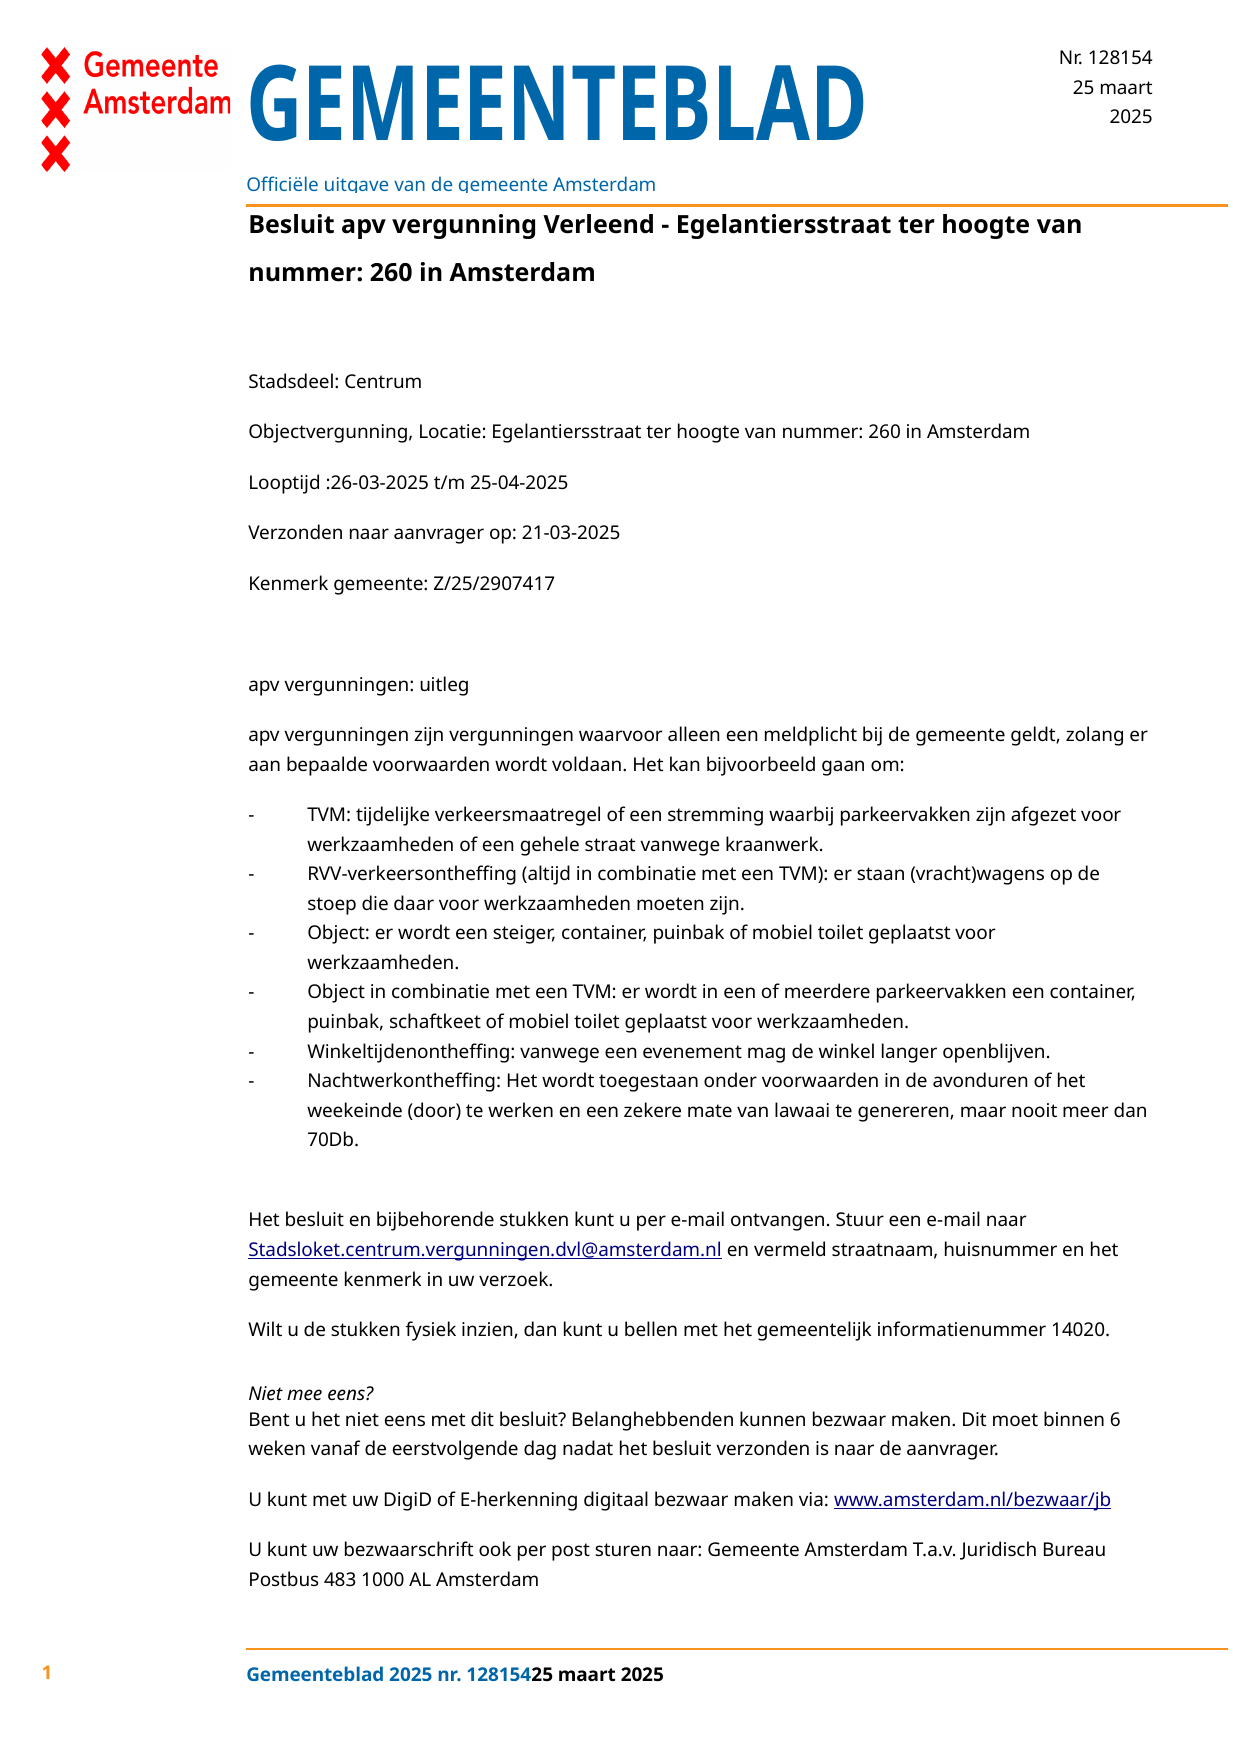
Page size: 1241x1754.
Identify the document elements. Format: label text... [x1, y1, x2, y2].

text Bent u het niet eens met dit besluit? Belanghebbenden kunnen bezwaar maken. Dit moet binnen 6 weken vanaf de eerstvolgende dag nadat het besluit verzonden is naar de aanvrager. [248, 1406, 1152, 1461]
text Looptijd :26-03-2025 t/m 25-04-2025 [248, 469, 1152, 495]
picture [41, 47, 231, 172]
list Object in combinatie met een TVM: er wordt in een of meerdere parkeervakken een container, puinbak, schaftkeet of mobiel toilet geplaatst voor werkzaamheden. [248, 979, 1152, 1034]
text Verzonden naar aanvrager op: 21-03-2025 [248, 519, 1152, 545]
text apv vergunningen zijn vergunningen waarvoor alleen een meldplicht bij de gemeente geldt, zolang er aan bepaalde voorwaarden wordt voldaan. Het kan bijvoorbeeld gaan om: [248, 721, 1152, 777]
text Niet mee eens? [248, 1380, 1152, 1406]
text Het besluit en bijbehorende stukken kunt u per e-mail ontvangen. Stuur een e-mail naar Stadsloket.centrum.vergunningen.dvl@amsterdam.nl en vermeld straatnaam, huisnummer en het gemeente kenmerk in uw verzoek. [248, 1207, 1152, 1292]
text Objectvergunning, Locatie: Egelantiersstraat ter hoogte van nummer: 260 in Amsterdam [248, 419, 1152, 444]
text apv vergunningen: uitleg [248, 671, 1152, 697]
text Kenmerk gemeente: Z/25/2907417 [248, 570, 1152, 596]
list Nachtwerkontheffing: Het wordt toegestaan onder voorwaarden in de avonduren of het weekeinde (door) te werken en een zekere mate van lawaai te genereren, maar nooit meer dan 70Db. [248, 1067, 1152, 1152]
text Besluit apv vergunning Verleend - Egelantiersstraat ter hoogte van nummer: 260 in Amsterdam [248, 207, 1152, 288]
text U kunt uw bezwaarschrift ook per post sturen naar: Gemeente Amsterdam T.a.v. Juridisch Bureau Postbus 483 1000 AL Amsterdam [248, 1536, 1152, 1592]
list Object: er wordt een steiger, container, puinbak of mobiel toilet geplaatst voor werkzaamheden. [248, 919, 1152, 975]
text U kunt met uw DigiD of E-herkenning digitaal bezwaar maken via: www.amsterdam.nl/bezwaar/jb [248, 1486, 1152, 1512]
text Stadsdeel: Centrum [248, 368, 1152, 394]
list TVM: tijdelijke verkeersmaatregel of een stremming waarbij parkeervakken zijn afgezet voor werkzaamheden of een gehele straat vanwege kraanwerk. [248, 801, 1152, 857]
text Wilt u de stukken fysiek inzien, dan kunt u bellen met het gemeentelijk informatienummer 14020. [248, 1316, 1152, 1342]
list Winkeltijdenontheffing: vanwege een evenement mag de winkel langer openblijven. [248, 1038, 1152, 1064]
list RVV-verkeersontheffing (altijd in combinatie met een TVM): er staan (vracht)wagens op de stoep die daar voor werkzaamheden moeten zijn. [248, 860, 1152, 916]
